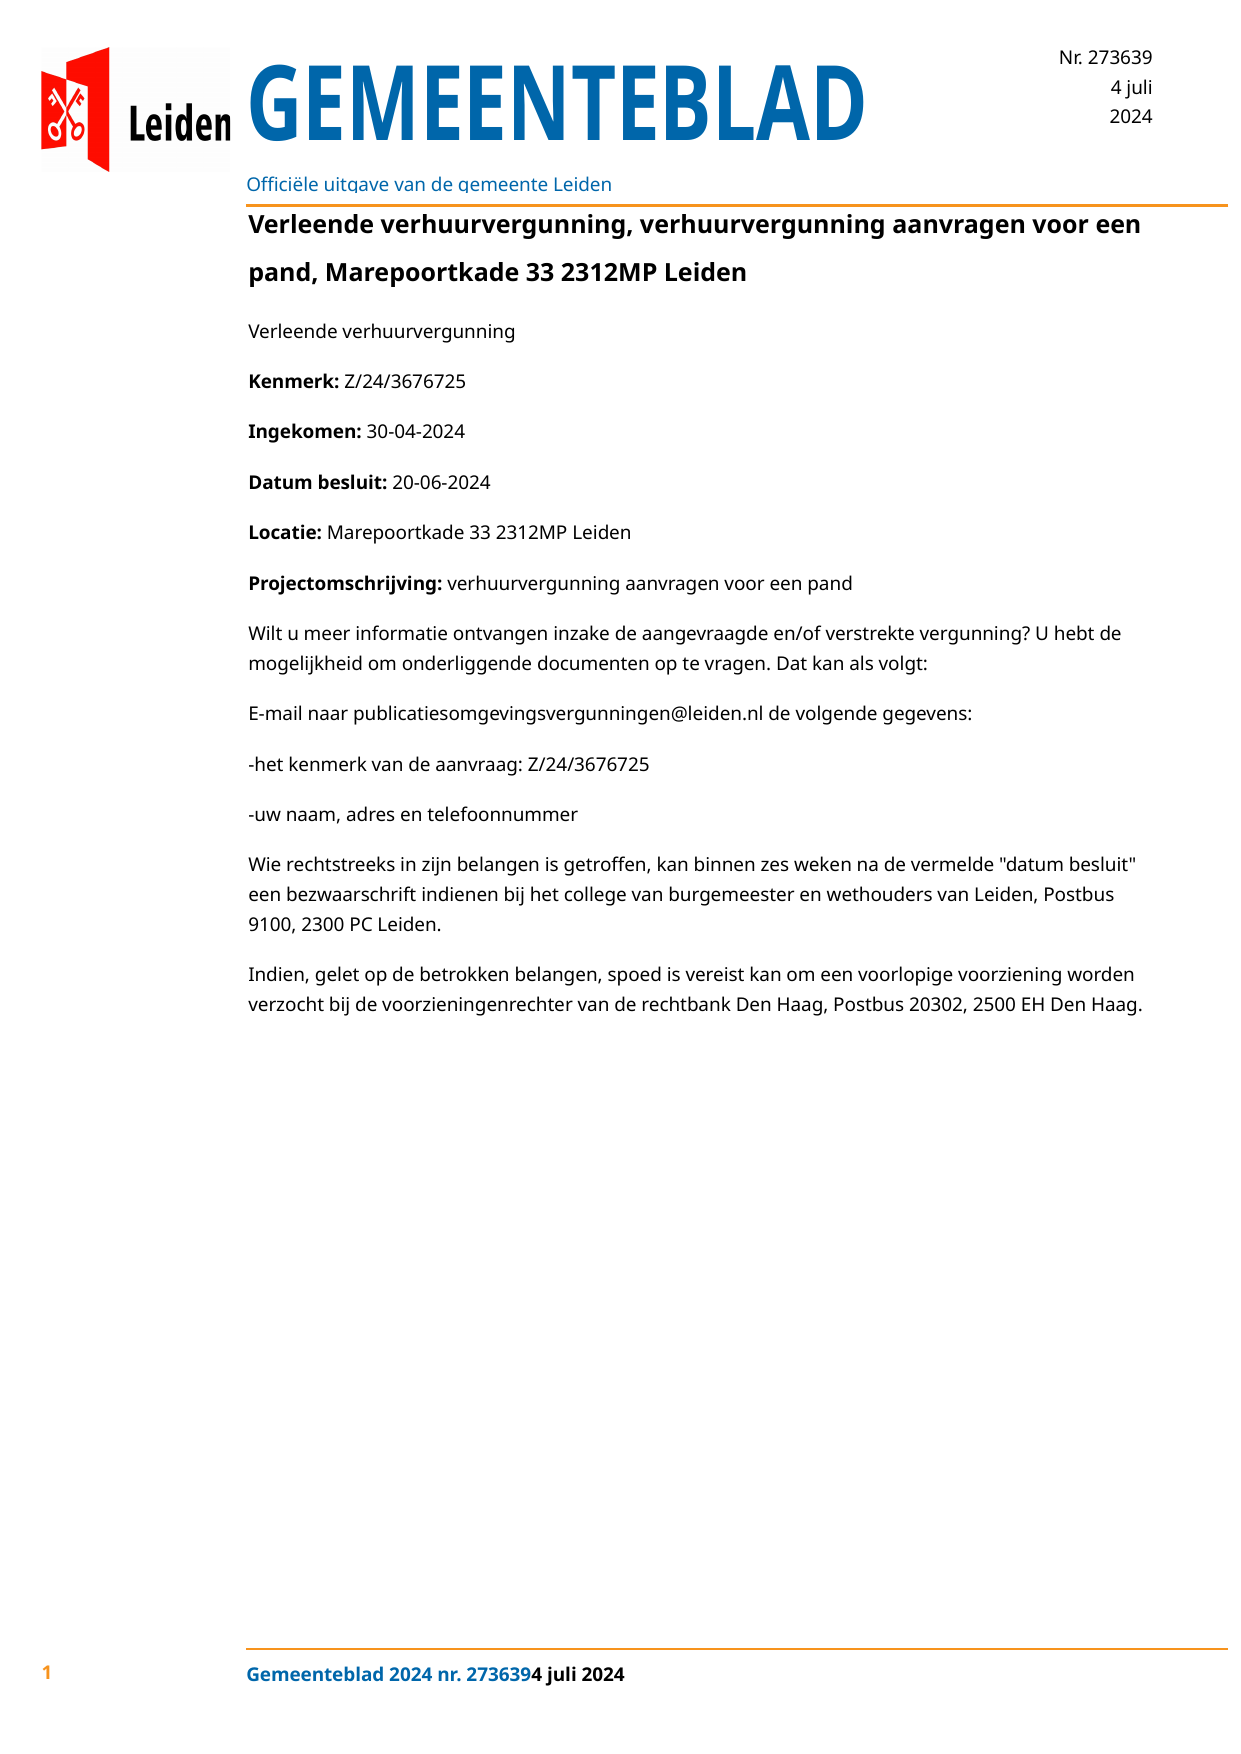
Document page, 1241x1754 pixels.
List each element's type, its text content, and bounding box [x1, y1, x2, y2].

text Verleende verhuurvergunning, verhuurvergunning aanvragen voor een pand, Marepoortkade 33 2312MP Leiden [248, 207, 1152, 288]
text -uw naam, adres en telefoonnummer [248, 801, 1152, 827]
text Projectomschrijving: verhuurvergunning aanvragen voor een pand [248, 570, 1152, 596]
text -het kenmerk van de aanvraag: Z/24/3676725 [248, 751, 1152, 777]
text Wilt u meer informatie ontvangen inzake de aangevraagde en/of verstrekte vergunning? U hebt de mogelijkheid om onderliggende documenten op te vragen. Dat kan als volgt: [248, 620, 1152, 676]
text Kenmerk: Z/24/3676725 [248, 368, 1152, 394]
text Wie rechtstreeks in zijn belangen is getroffen, kan binnen zes weken na de vermelde "datum besluit" een bezwaarschrift indienen bij het college van burgemeester en wethouders van Leiden, Postbus 9100, 2300 PC Leiden. [248, 852, 1152, 937]
text E-mail naar publicatiesomgevingsvergunningen@leiden.nl de volgende gegevens: [248, 700, 1152, 726]
text Verleende verhuurvergunning [248, 318, 1152, 344]
picture [41, 47, 231, 172]
text Ingekomen: 30-04-2024 [248, 419, 1152, 444]
text Indien, gelet op de betrokken belangen, spoed is vereist kan om een voorlopige voorziening worden verzocht bij de voorzieningenrechter van de rechtbank Den Haag, Postbus 20302, 2500 EH Den Haag. [248, 961, 1152, 1017]
text Locatie: Marepoortkade 33 2312MP Leiden [248, 519, 1152, 545]
text Datum besluit: 20-06-2024 [248, 469, 1152, 495]
